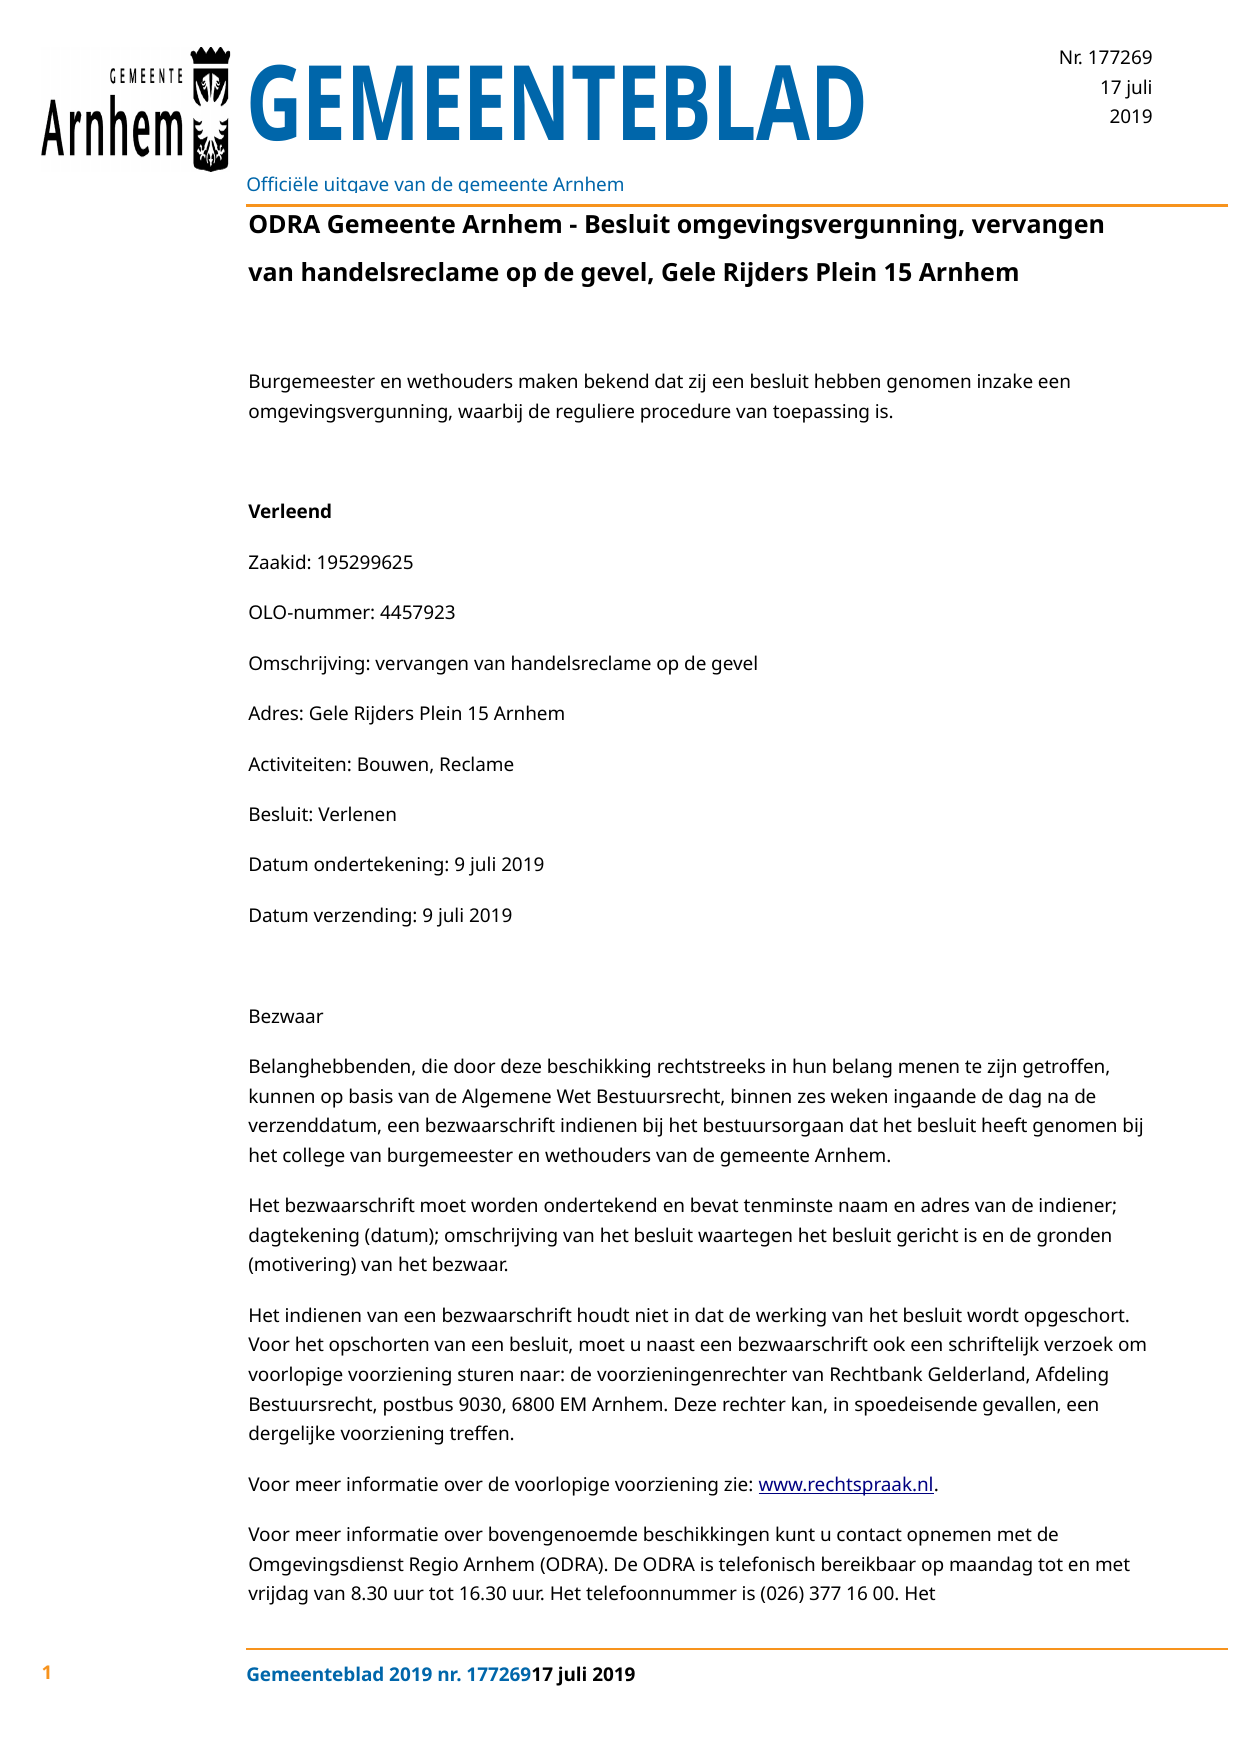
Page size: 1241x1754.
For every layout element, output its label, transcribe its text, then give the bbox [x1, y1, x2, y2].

text Verleend [248, 499, 1152, 524]
text Het bezwaarschrift moet worden ondertekend en bevat tenminste naam en adres van de indiener; dagtekening (datum); omschrijving van het besluit waartegen het besluit gericht is en de gronden (motivering) van het bezwaar. [248, 1192, 1152, 1277]
text ODRA Gemeente Arnhem - Besluit omgevingsvergunning, vervangen van handelsreclame op de gevel, Gele Rijders Plein 15 Arnhem [248, 207, 1152, 288]
picture [41, 47, 231, 172]
text Voor meer informatie over bovengenoemde beschikkingen kunt u contact opnemen met de Omgevingsdienst Regio Arnhem (ODRA). De ODRA is telefonisch bereikbaar op maandag tot en met vrijdag van 8.30 uur tot 16.30 uur. Het telefoonnummer is (026) 377 16 00. Het [248, 1521, 1152, 1606]
text Besluit: Verlenen [248, 801, 1152, 827]
text Burgemeester en wethouders maken bekend dat zij een besluit hebben genomen inzake een omgevingsvergunning, waarbij de reguliere procedure van toepassing is. [248, 368, 1152, 424]
text Zaakid: 195299625 [248, 549, 1152, 575]
text Belanghebbenden, die door deze beschikking rechtstreeks in hun belang menen te zijn getroffen, kunnen op basis van de Algemene Wet Bestuursrecht, binnen zes weken ingaande de dag na de verzenddatum, een bezwaarschrift indienen bij het bestuursorgaan dat het besluit heeft genomen bij het college van burgemeester en wethouders van de gemeente Arnhem. [248, 1053, 1152, 1168]
text Datum verzending: 9 juli 2019 [248, 902, 1152, 928]
text Het indienen van een bezwaarschrift houdt niet in dat de werking van het besluit wordt opgeschort. Voor het opschorten van een besluit, moet u naast een bezwaarschrift ook een schriftelijk verzoek om voorlopige voorziening sturen naar: de voorzieningenrechter van Rechtbank Gelderland, Afdeling Bestuursrecht, postbus 9030, 6800 EM Arnhem. Deze rechter kan, in spoedeisende gevallen, een dergelijke voorziening treffen. [248, 1302, 1152, 1446]
text Omschrijving: vervangen van handelsreclame op de gevel [248, 650, 1152, 676]
text Datum ondertekening: 9 juli 2019 [248, 852, 1152, 877]
text Bezwaar [248, 1003, 1152, 1029]
text Voor meer informatie over de voorlopige voorziening zie: www.rechtspraak.nl. [248, 1471, 1152, 1497]
text OLO-nummer: 4457923 [248, 599, 1152, 625]
text Adres: Gele Rijders Plein 15 Arnhem [248, 700, 1152, 726]
text Activiteiten: Bouwen, Reclame [248, 751, 1152, 777]
